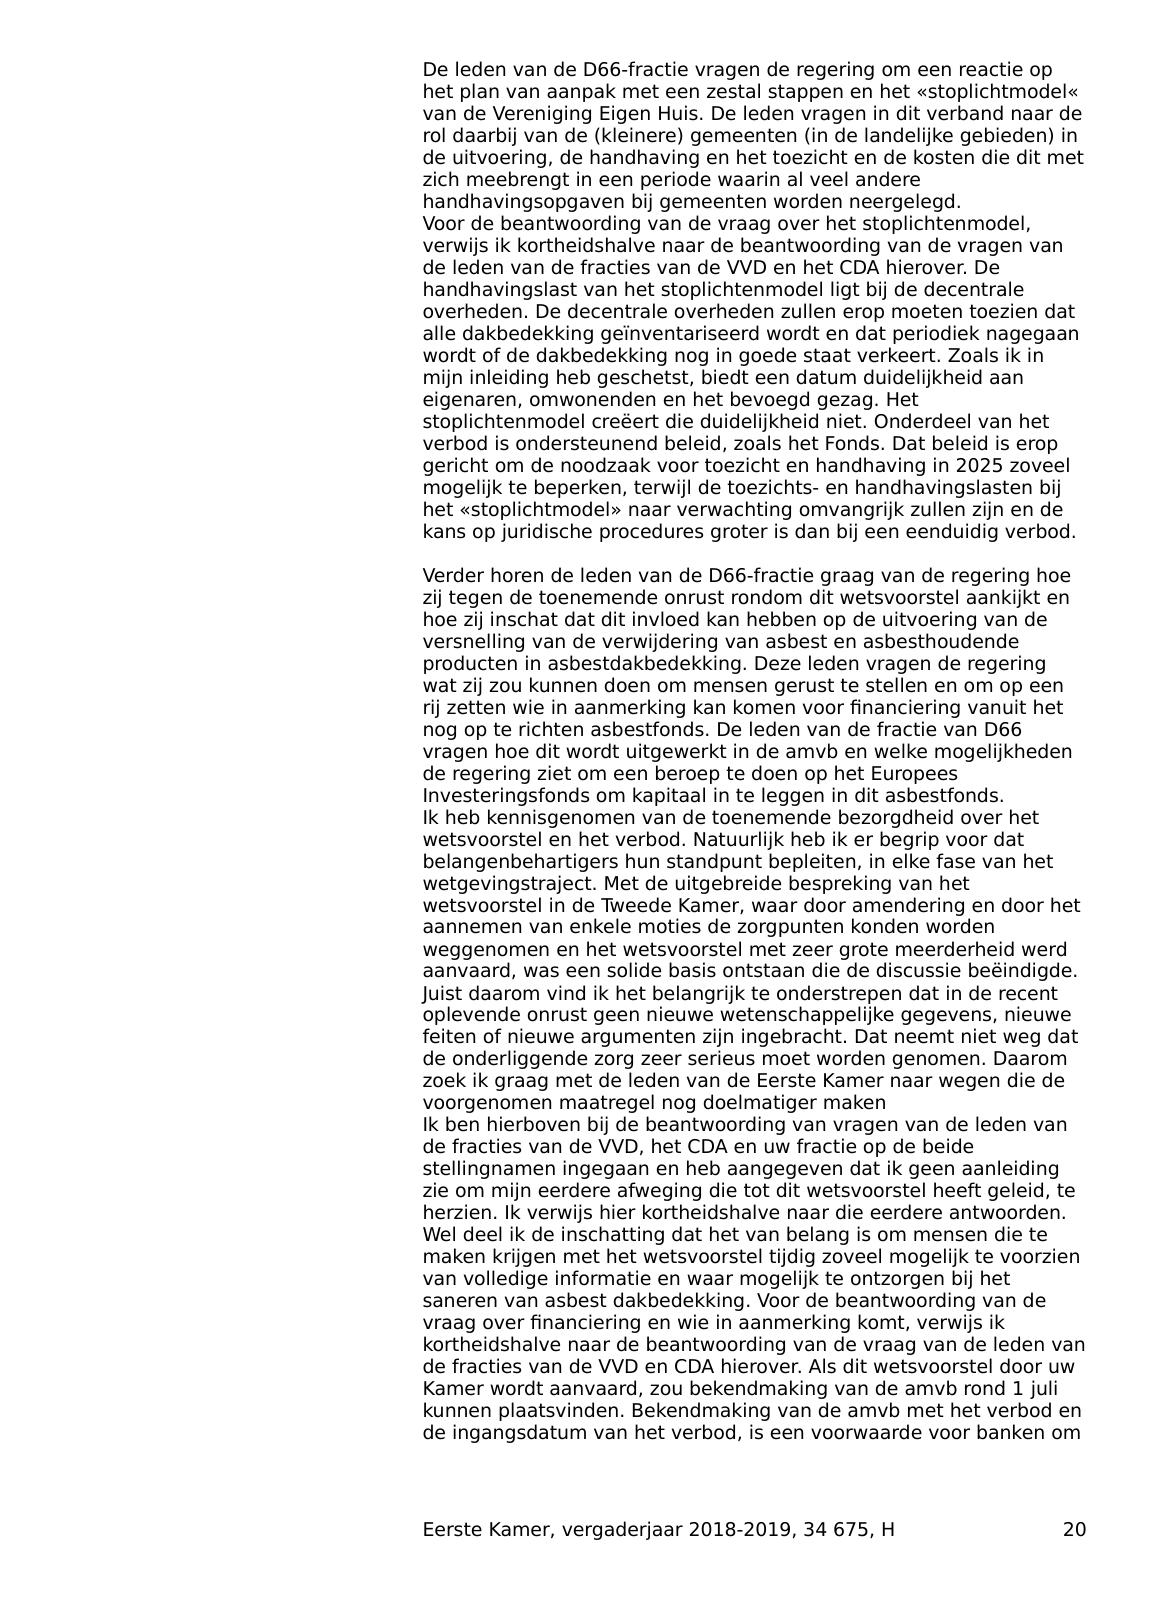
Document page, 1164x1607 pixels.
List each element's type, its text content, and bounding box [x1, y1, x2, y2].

text Voor de beantwoording van de vraag over het stoplichtenmodel, verwijs ik kortheidshalve naar de beantwoording van de vragen van de leden van de fracties van de VVD en het CDA hierover. De handhavingslast van het stoplichtenmodel ligt bij de decentrale overheden. De decentrale overheden zullen erop moeten toezien dat alle dakbedekking geïnventariseerd wordt en dat periodiek nagegaan wordt of de dakbedekking nog in goede staat verkeert. Zoals ik in mijn inleiding heb geschetst, biedt een datum duidelijkheid aan eigenaren, omwonenden en het bevoegd gezag. Het stoplichtenmodel creëert die duidelijkheid niet. Onderdeel van het verbod is ondersteunend beleid, zoals het Fonds. Dat beleid is erop gericht om de noodzaak voor toezicht en handhaving in 2025 zoveel mogelijk te beperken, terwijl de toezichts- en handhavingslasten bij het «stoplichtmodel» naar verwachting omvangrijk zullen zijn en de kans op juridische procedures groter is dan bij een eenduidig verbod. [422, 213, 1087, 543]
text Verder horen de leden van de D66-fractie graag van de regering hoe zij tegen de toenemende onrust rondom dit wetsvoorstel aankijkt en hoe zij inschat dat dit invloed kan hebben op de uitvoering van de versnelling van de verwijdering van asbest en asbesthoudende producten in asbestdakbedekking. Deze leden vragen de regering wat zij zou kunnen doen om mensen gerust te stellen en om op een rij zetten wie in aanmerking kan komen voor financiering vanuit het nog op te richten asbestfonds. De leden van de fractie van D66 vragen hoe dit wordt uitgewerkt in de amvb en welke mogelijkheden de regering ziet om een beroep te doen op het Europees Investeringsfonds om kapitaal in te leggen in dit asbestfonds. [422, 565, 1087, 807]
text Ik heb kennisgenomen van de toenemende bezorgdheid over het wetsvoorstel en het verbod. Natuurlijk heb ik er begrip voor dat belangenbehartigers hun standpunt bepleiten, in elke fase van het wetgevingstraject. Met de uitgebreide bespreking van het wetsvoorstel in de Tweede Kamer, waar door amendering en door het aannemen van enkele moties de zorgpunten konden worden weggenomen en het wetsvoorstel met zeer grote meerderheid werd aanvaard, was een solide basis ontstaan die de discussie beëindigde. Juist daarom vind ik het belangrijk te onderstrepen dat in de recent oplevende onrust geen nieuwe wetenschappelijke gegevens, nieuwe feiten of nieuwe argumenten zijn ingebracht. Dat neemt niet weg dat de onderliggende zorg zeer serieus moet worden genomen. Daarom zoek ik graag met de leden van de Eerste Kamer naar wegen die de voorgenomen maatregel nog doelmatiger maken [422, 807, 1087, 1114]
text De leden van de D66-fractie vragen de regering om een reactie op het plan van aanpak met een zestal stappen en het «stoplichtmodel« van de Vereniging Eigen Huis. De leden vragen in dit verband naar de rol daarbij van de (kleinere) gemeenten (in de landelijke gebieden) in de uitvoering, de handhaving en het toezicht en de kosten die dit met zich meebrengt in een periode waarin al veel andere handhavingsopgaven bij gemeenten worden neergelegd. [422, 59, 1087, 213]
text Ik ben hierboven bij de beantwoording van vragen van de leden van de fracties van de VVD, het CDA en uw fractie op de beide stellingnamen ingegaan en heb aangegeven dat ik geen aanleiding zie om mijn eerdere afweging die tot dit wetsvoorstel heeft geleid, te herzien. Ik verwijs hier kortheidshalve naar die eerdere antwoorden. Wel deel ik de inschatting dat het van belang is om mensen die te maken krijgen met het wetsvoorstel tijdig zoveel mogelijk te voorzien van volledige informatie en waar mogelijk te ontzorgen bij het saneren van asbest dakbedekking. Voor de beantwoording van de vraag over financiering en wie in aanmerking komt, verwijs ik kortheidshalve naar de beantwoording van de vraag van de leden van de fracties van de VVD en CDA hierover. Als dit wetsvoorstel door uw Kamer wordt aanvaard, zou bekendmaking van de amvb rond 1 juli kunnen plaatsvinden. Bekendmaking van de amvb met het verbod en de ingangsdatum van het verbod, is een voorwaarde voor banken om [422, 1114, 1087, 1444]
